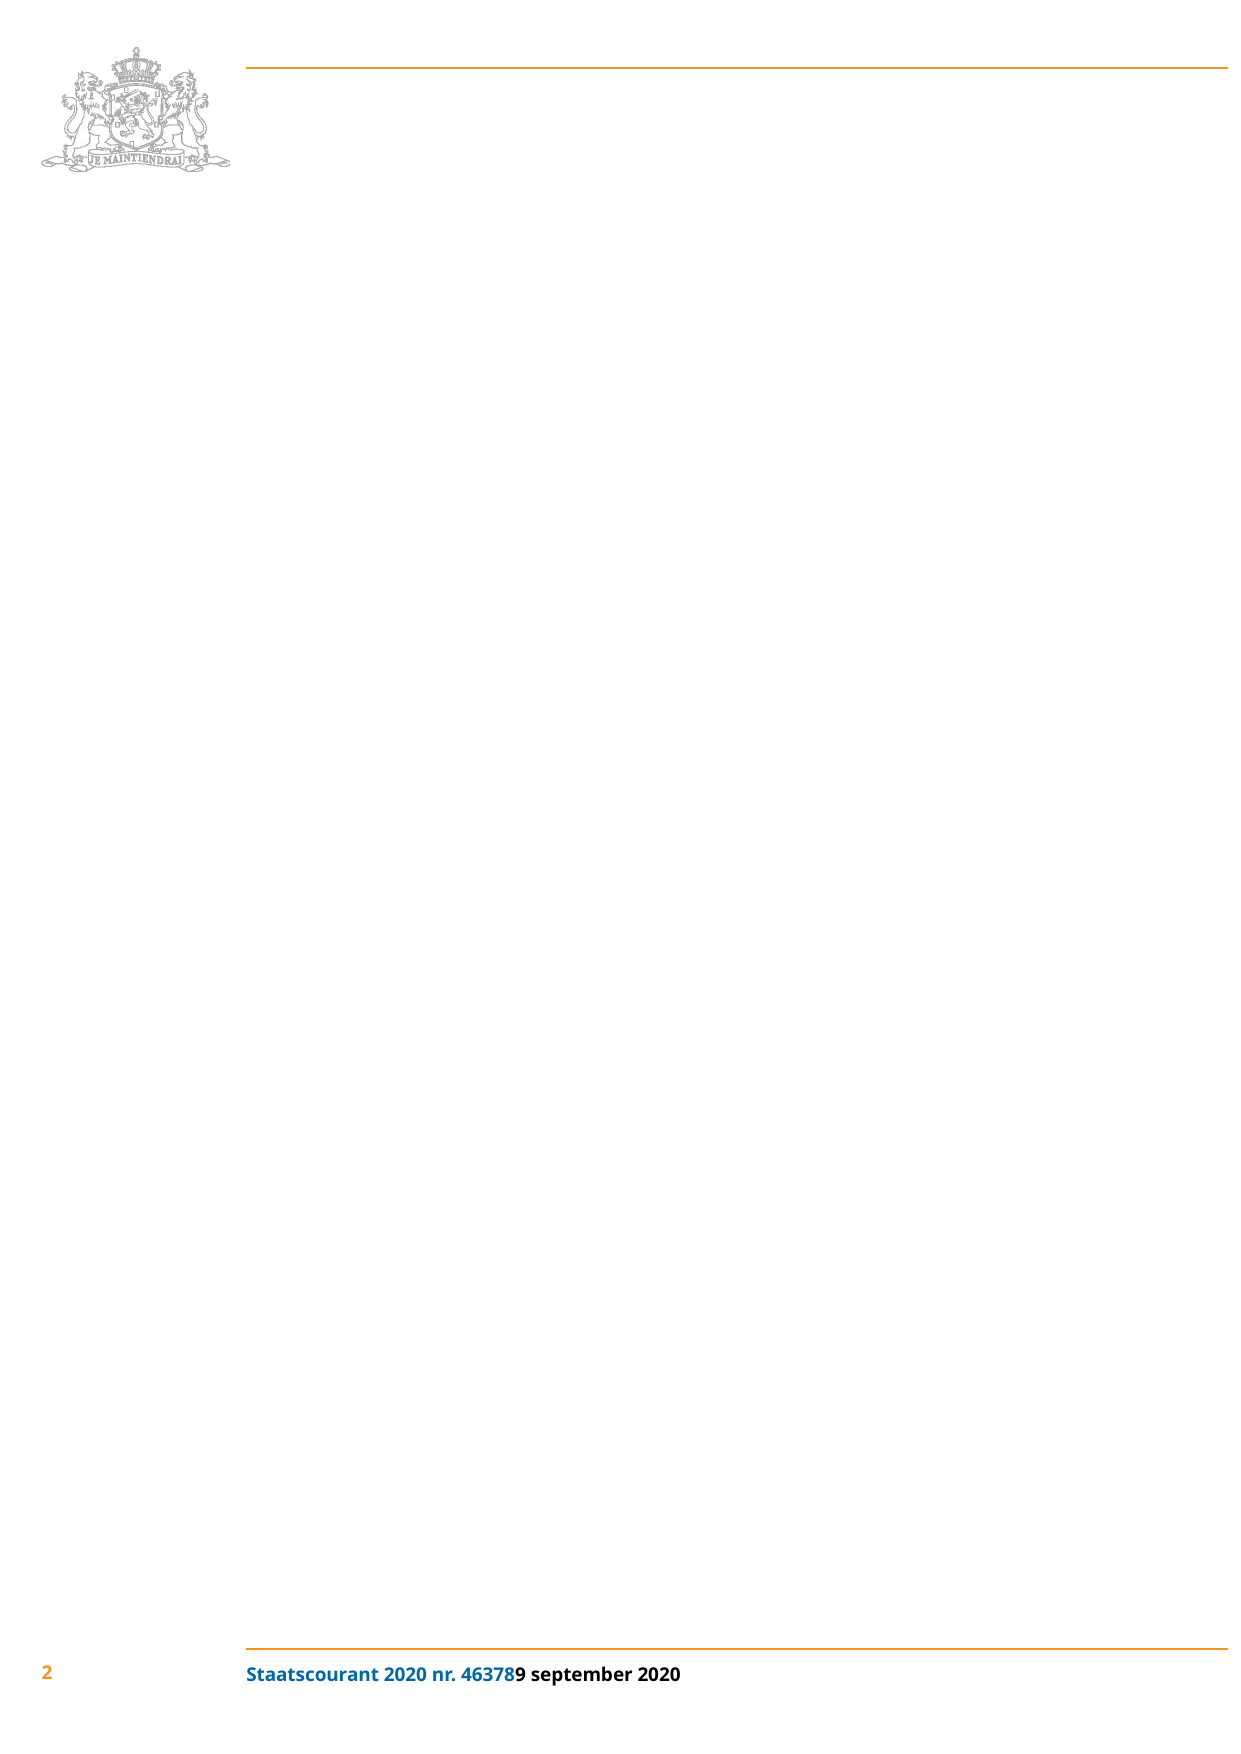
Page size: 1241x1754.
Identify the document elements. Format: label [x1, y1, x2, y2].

picture [41, 47, 231, 172]
